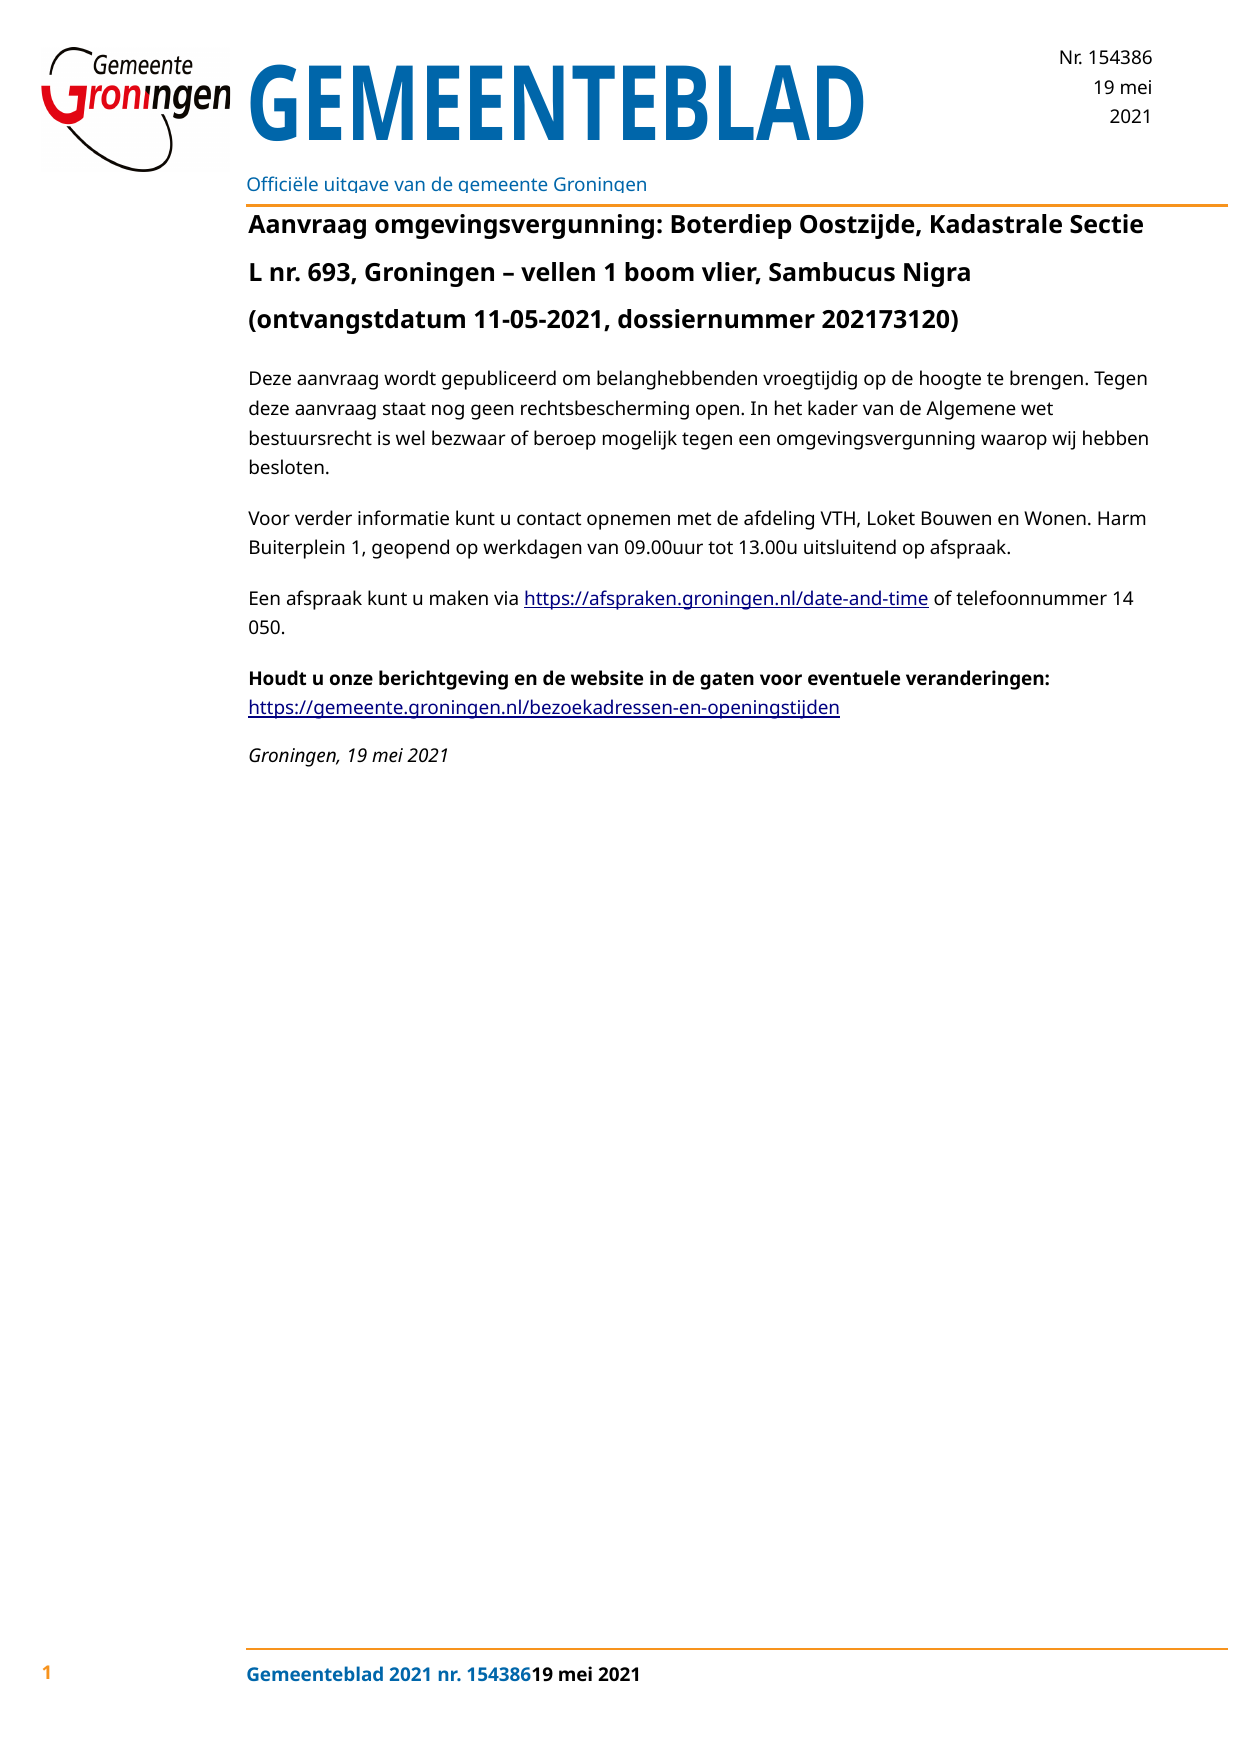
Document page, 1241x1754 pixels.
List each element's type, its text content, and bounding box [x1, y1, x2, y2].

text Deze aanvraag wordt gepubliceerd om belanghebbenden vroegtijdig op de hoogte te brengen. Tegen deze aanvraag staat nog geen rechtsbescherming open. In het kader van de Algemene wet bestuursrecht is wel bezwaar of beroep mogelijk tegen een omgevingsvergunning waarop wij hebben besloten. [248, 366, 1152, 480]
text Houdt u onze berichtgeving en de website in de gaten voor eventuele veranderingen: https://gemeente.groningen.nl/bezoekadressen-en-openingstijden [248, 665, 1152, 720]
text Voor verder informatie kunt u contact opnemen met de afdeling VTH, Loket Bouwen en Wonen. Harm Buiterplein 1, geopend op werkdagen van 09.00uur tot 13.00u uitsluitend op afspraak. [248, 505, 1152, 560]
text Aanvraag omgevingsvergunning: Boterdiep Oostzijde, Kadastrale Sectie L nr. 693, Groningen – vellen 1 boom vlier, Sambucus Nigra (ontvangstdatum 11-05-2021, dossiernummer 202173120) [248, 207, 1152, 336]
text Groningen, 19 mei 2021 [248, 742, 1152, 768]
picture [41, 47, 231, 172]
text Een afspraak kunt u maken via https://afspraken.groningen.nl/date-and-time of telefoonnummer 14 050. [248, 585, 1152, 640]
